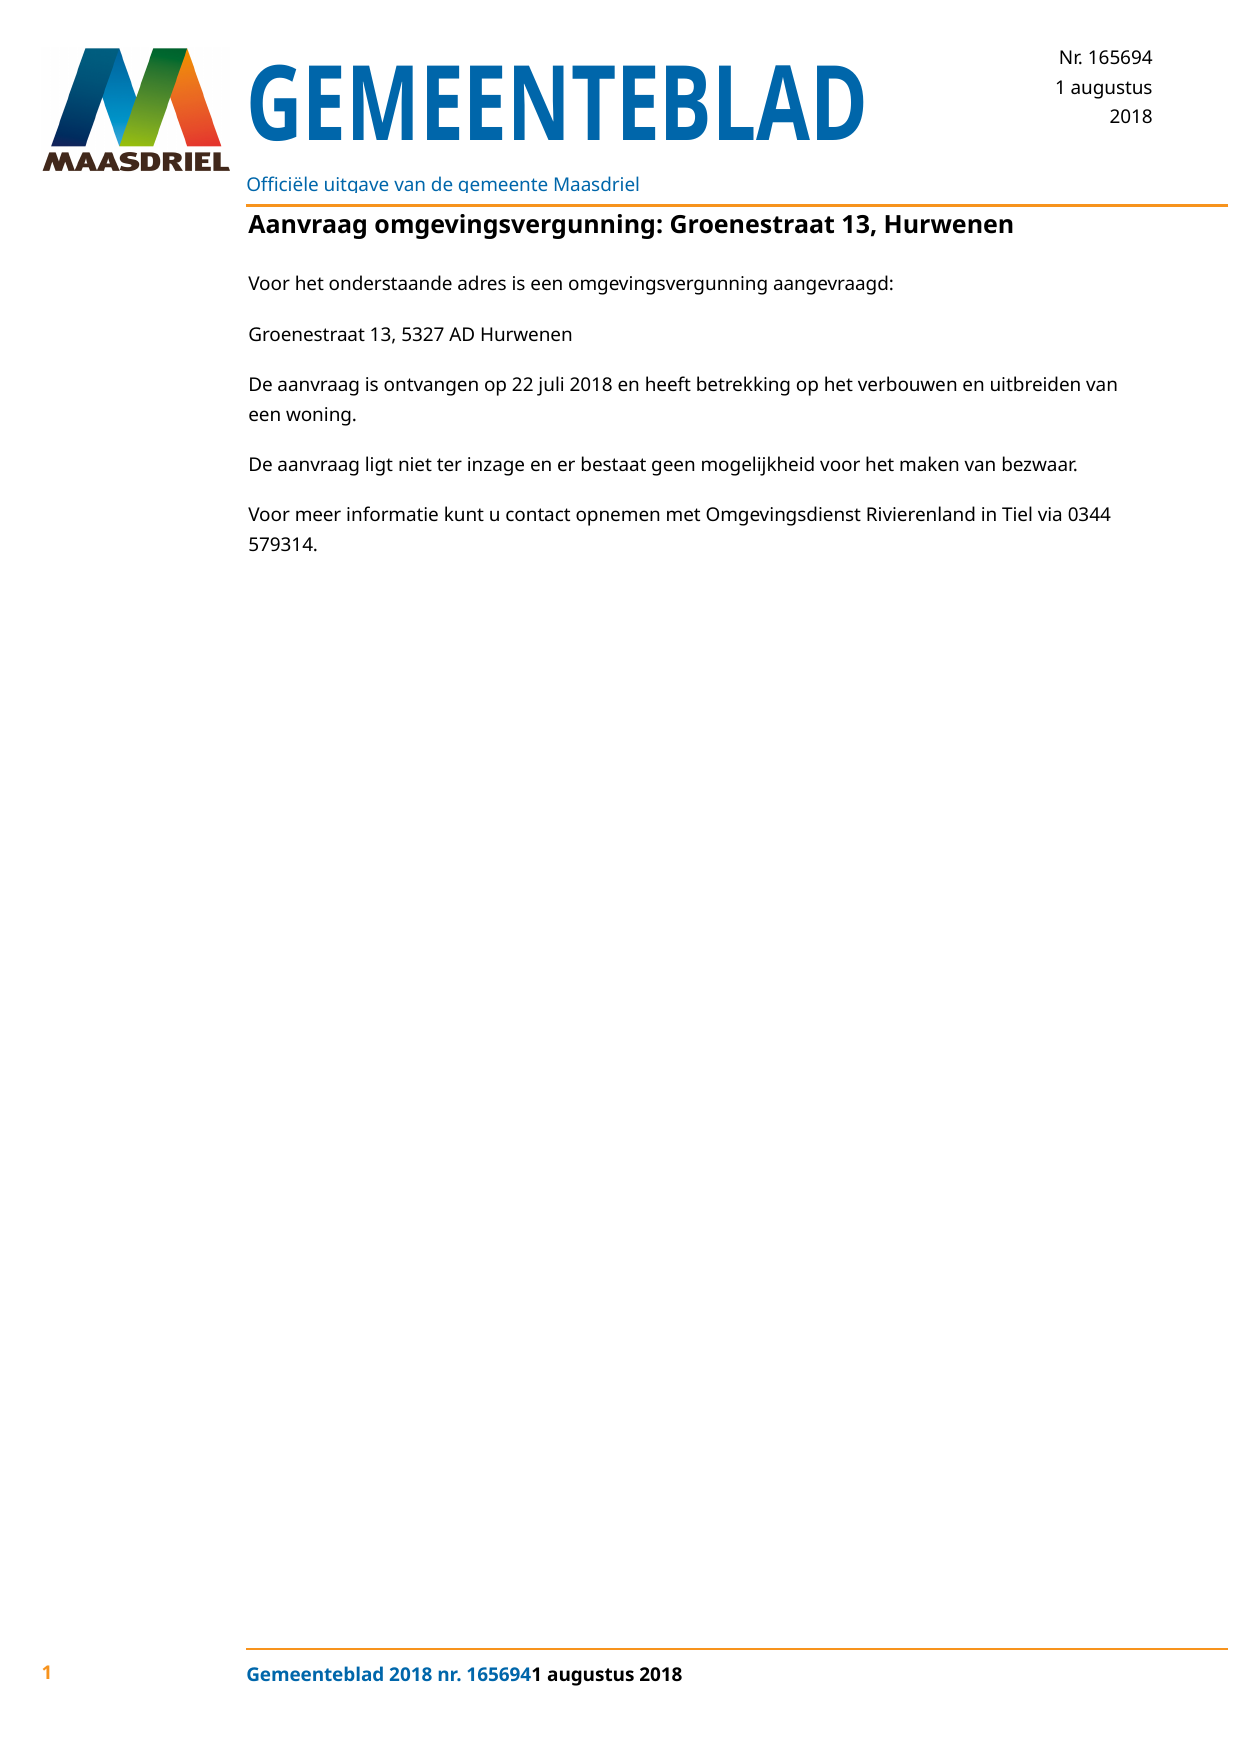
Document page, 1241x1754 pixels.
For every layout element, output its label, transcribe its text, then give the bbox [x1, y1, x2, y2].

text De aanvraag is ontvangen op 22 juli 2018 en heeft betrekking op het verbouwen en uitbreiden van een woning. [248, 371, 1152, 426]
picture [41, 47, 231, 172]
text Aanvraag omgevingsvergunning: Groenestraat 13, Hurwenen [248, 207, 1152, 241]
text Voor meer informatie kunt u contact opnemen met Omgevingsdienst Rivierenland in Tiel via 0344 579314. [248, 502, 1152, 557]
text Voor het onderstaande adres is een omgevingsvergunning aangevraagd: [248, 270, 1152, 296]
text De aanvraag ligt niet ter inzage en er bestaat geen mogelijkheid voor het maken van bezwaar. [248, 451, 1152, 477]
text Groenestraat 13, 5327 AD Hurwenen [248, 321, 1152, 346]
